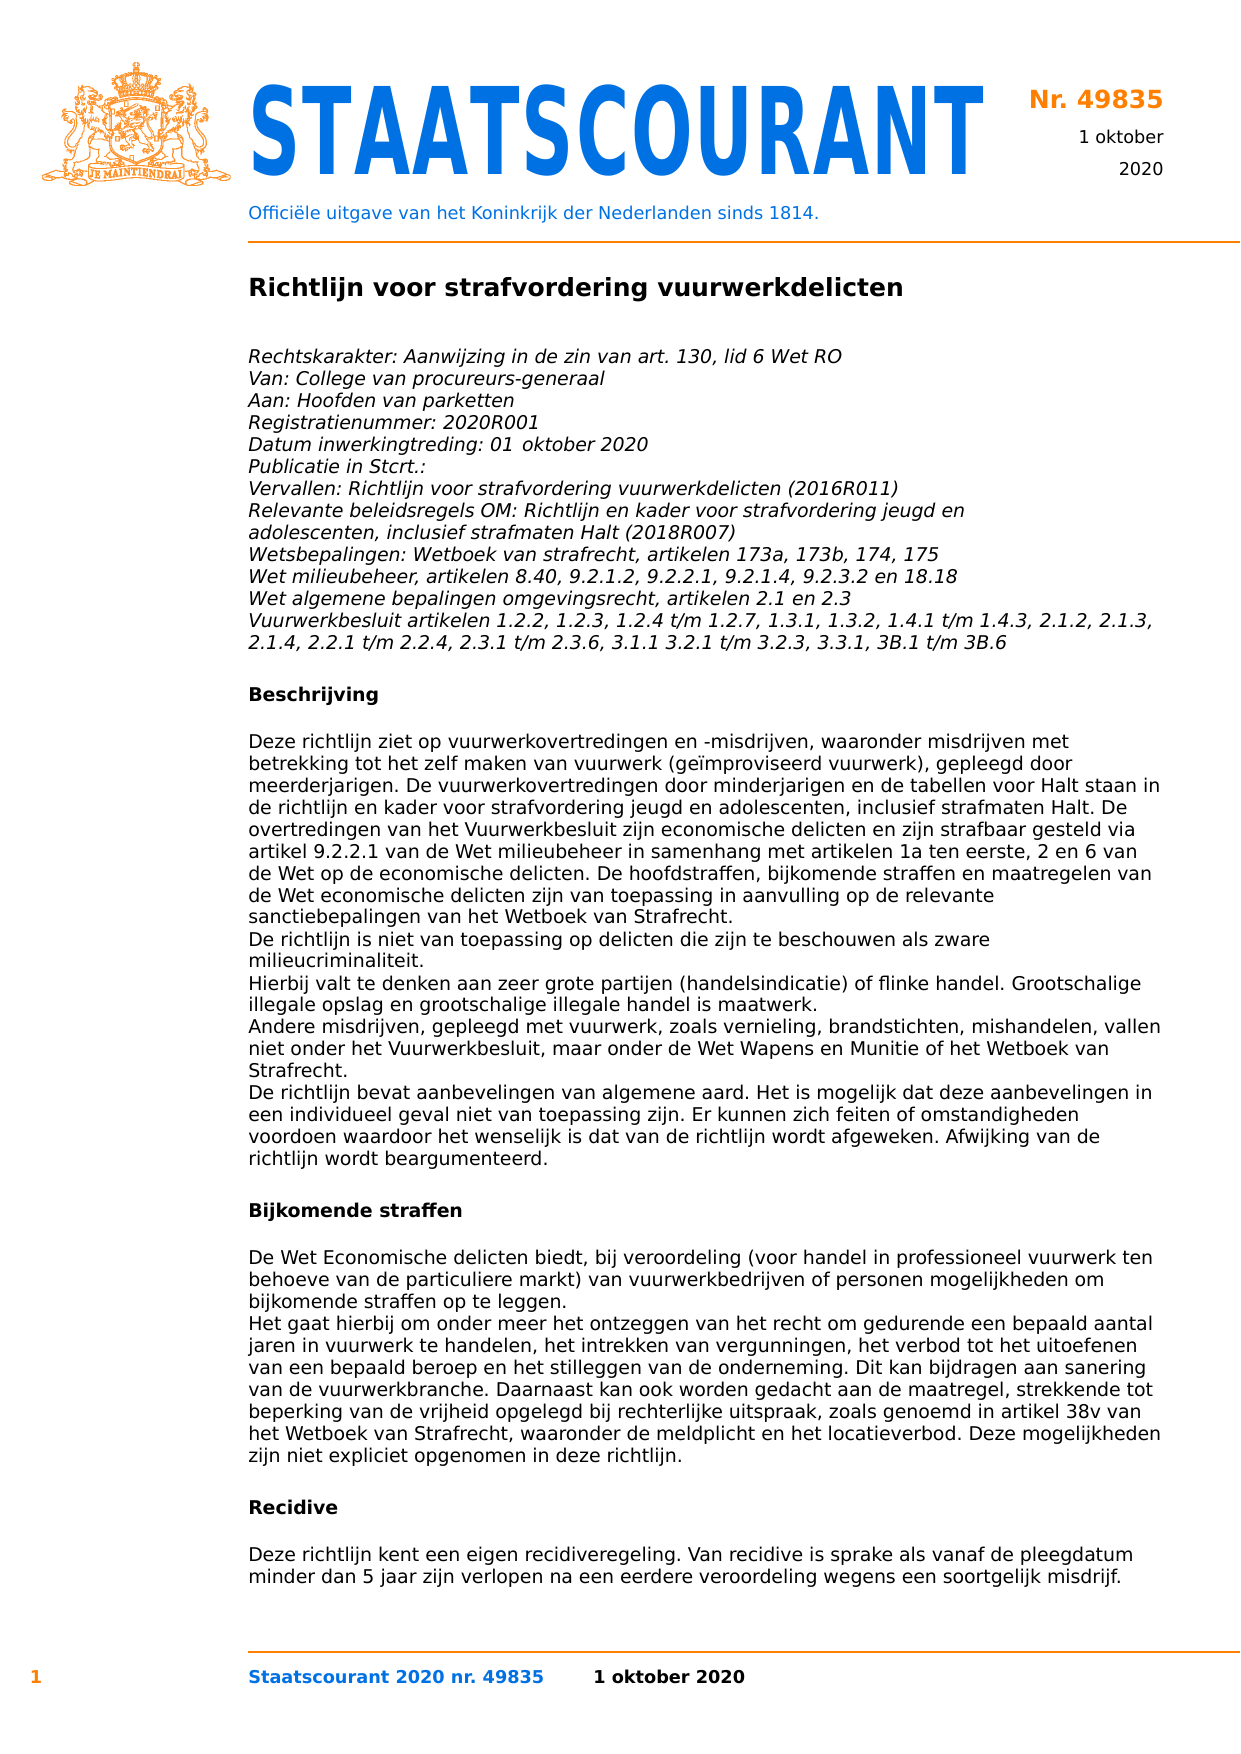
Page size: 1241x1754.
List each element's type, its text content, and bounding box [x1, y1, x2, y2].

text Het gaat hierbij om onder meer het ontzeggen van het recht om gedurende een bepaald aantal jaren in vuurwerk te handelen, het intrekken van vergunningen, het verbod tot het uitoefenen van een bepaald beroep en het stilleggen van de onderneming. Dit kan bijdragen aan sanering van de vuurwerkbranche. Daarnaast kan ook worden gedacht aan de maatregel, strekkende tot beperking van de vrijheid opgelegd bij rechterlijke uitspraak, zoals genoemd in artikel 38v van het Wetboek van Strafrecht, waaronder de meldplicht en het locatieverbod. Deze mogelijkheden zijn niet expliciet opgenomen in deze richtlijn. [248, 1313, 1163, 1467]
text De Wet Economische delicten biedt, bij veroordeling (voor handel in professioneel vuurwerk ten behoeve van de particuliere markt) van vuurwerkbedrijven of personen mogelijkheden om bijkomende straffen op te leggen. [248, 1247, 1163, 1313]
subtitle Recidive [248, 1497, 1163, 1519]
text Datum inwerkingtreding: 01 oktober 2020 [248, 434, 1163, 456]
text Wetsbepalingen: Wetboek van strafrecht, artikelen 173a, 173b, 174, 175 [248, 544, 1163, 566]
table_header STAATSCOURANT [248, 62, 998, 203]
table_cell 1 oktober [998, 121, 1240, 153]
text Vuurwerkbesluit artikelen 1.2.2, 1.2.3, 1.2.4 t/m 1.2.7, 1.3.1, 1.3.2, 1.4.1 t/m 1.4.3, 2.1.2, 2.1.3, 2.1.4, 2.2.1 t/m 2.2.4, 2.3.1 t/m 2.3.6, 3.1.1 3.2.1 t/m 3.2.3, 3.3.1, 3B.1 t/m 3B.6 [248, 610, 1163, 654]
text Wet milieubeheer, artikelen 8.40, 9.2.1.2, 9.2.2.1, 9.2.1.4, 9.2.3.2 en 18.18 [248, 566, 1163, 588]
text De richtlijn is niet van toepassing op delicten die zijn te beschouwen als zware milieucriminaliteit. [248, 928, 1163, 972]
text Registratienummer: 2020R001 [248, 412, 1163, 434]
table_cell 2020 [998, 153, 1240, 203]
text Andere misdrijven, gepleegd met vuurwerk, zoals vernieling, brandstichten, mishandelen, vallen niet onder het Vuurwerkbesluit, maar onder de Wet Wapens en Munitie of het Wetboek van Strafrecht. [248, 1016, 1163, 1082]
picture [41, 62, 231, 186]
text Hierbij valt te denken aan zeer grote partijen (handelsindicatie) of flinke handel. Grootschalige illegale opslag en grootschalige illegale handel is maatwerk. [248, 972, 1163, 1016]
text adolescenten, inclusief strafmaten Halt (2018R007) [248, 522, 1163, 544]
table_cell Officiële uitgave van het Koninkrijk der Nederlanden sinds 1814. [248, 203, 1240, 241]
subtitle Beschrijving [248, 684, 1163, 706]
text Rechtskarakter: Aanwijzing in de zin van art. 130, lid 6 Wet RO [248, 346, 1163, 368]
text Deze richtlijn ziet op vuurwerkovertredingen en -misdrijven, waaronder misdrijven met betrekking tot het zelf maken van vuurwerk (geïmproviseerd vuurwerk), gepleegd door meerderjarigen. De vuurwerkovertredingen door minderjarigen en de tabellen voor Halt staan in de richtlijn en kader voor strafvordering jeugd en adolescenten, inclusief strafmaten Halt. De overtredingen van het Vuurwerkbesluit zijn economische delicten en zijn strafbaar gesteld via artikel 9.2.2.1 van de Wet milieubeheer in samenhang met artikelen 1a ten eerste, 2 en 6 van de Wet op de economische delicten. De hoofdstraffen, bijkomende straffen en maatregelen van de Wet economische delicten zijn van toepassing in aanvulling op de relevante sanctiebepalingen van het Wetboek van Strafrecht. [248, 731, 1163, 928]
text Relevante beleidsregels OM: Richtlijn en kader voor strafvordering jeugd en [248, 500, 1163, 522]
subtitle Richtlijn voor strafvordering vuurwerkdelicten [248, 273, 1163, 302]
text Wet algemene bepalingen omgevingsrecht, artikelen 2.1 en 2.3 [248, 588, 1163, 610]
text Deze richtlijn kent een eigen recidiveregeling. Van recidive is sprake als vanaf de pleegdatum minder dan 5 jaar zijn verlopen na een eerdere veroordeling wegens een soortgelijk misdrijf. [248, 1544, 1163, 1588]
text Vervallen: Richtlijn voor strafvordering vuurwerkdelicten (2016R011) [248, 478, 1163, 500]
table_header [25, 62, 248, 241]
text Publicatie in Stcrt.: [248, 456, 1163, 478]
text De richtlijn bevat aanbevelingen van algemene aard. Het is mogelijk dat deze aanbevelingen in een individueel geval niet van toepassing zijn. Er kunnen zich feiten of omstandigheden voordoen waardoor het wenselijk is dat van de richtlijn wordt afgeweken. Afwijking van de richtlijn wordt beargumenteerd. [248, 1082, 1163, 1170]
subtitle Bijkomende straffen [248, 1200, 1163, 1222]
text Van: College van procureurs-generaal [248, 368, 1163, 390]
table_header Nr. 49835 [998, 62, 1240, 121]
text Aan: Hoofden van parketten [248, 390, 1163, 412]
